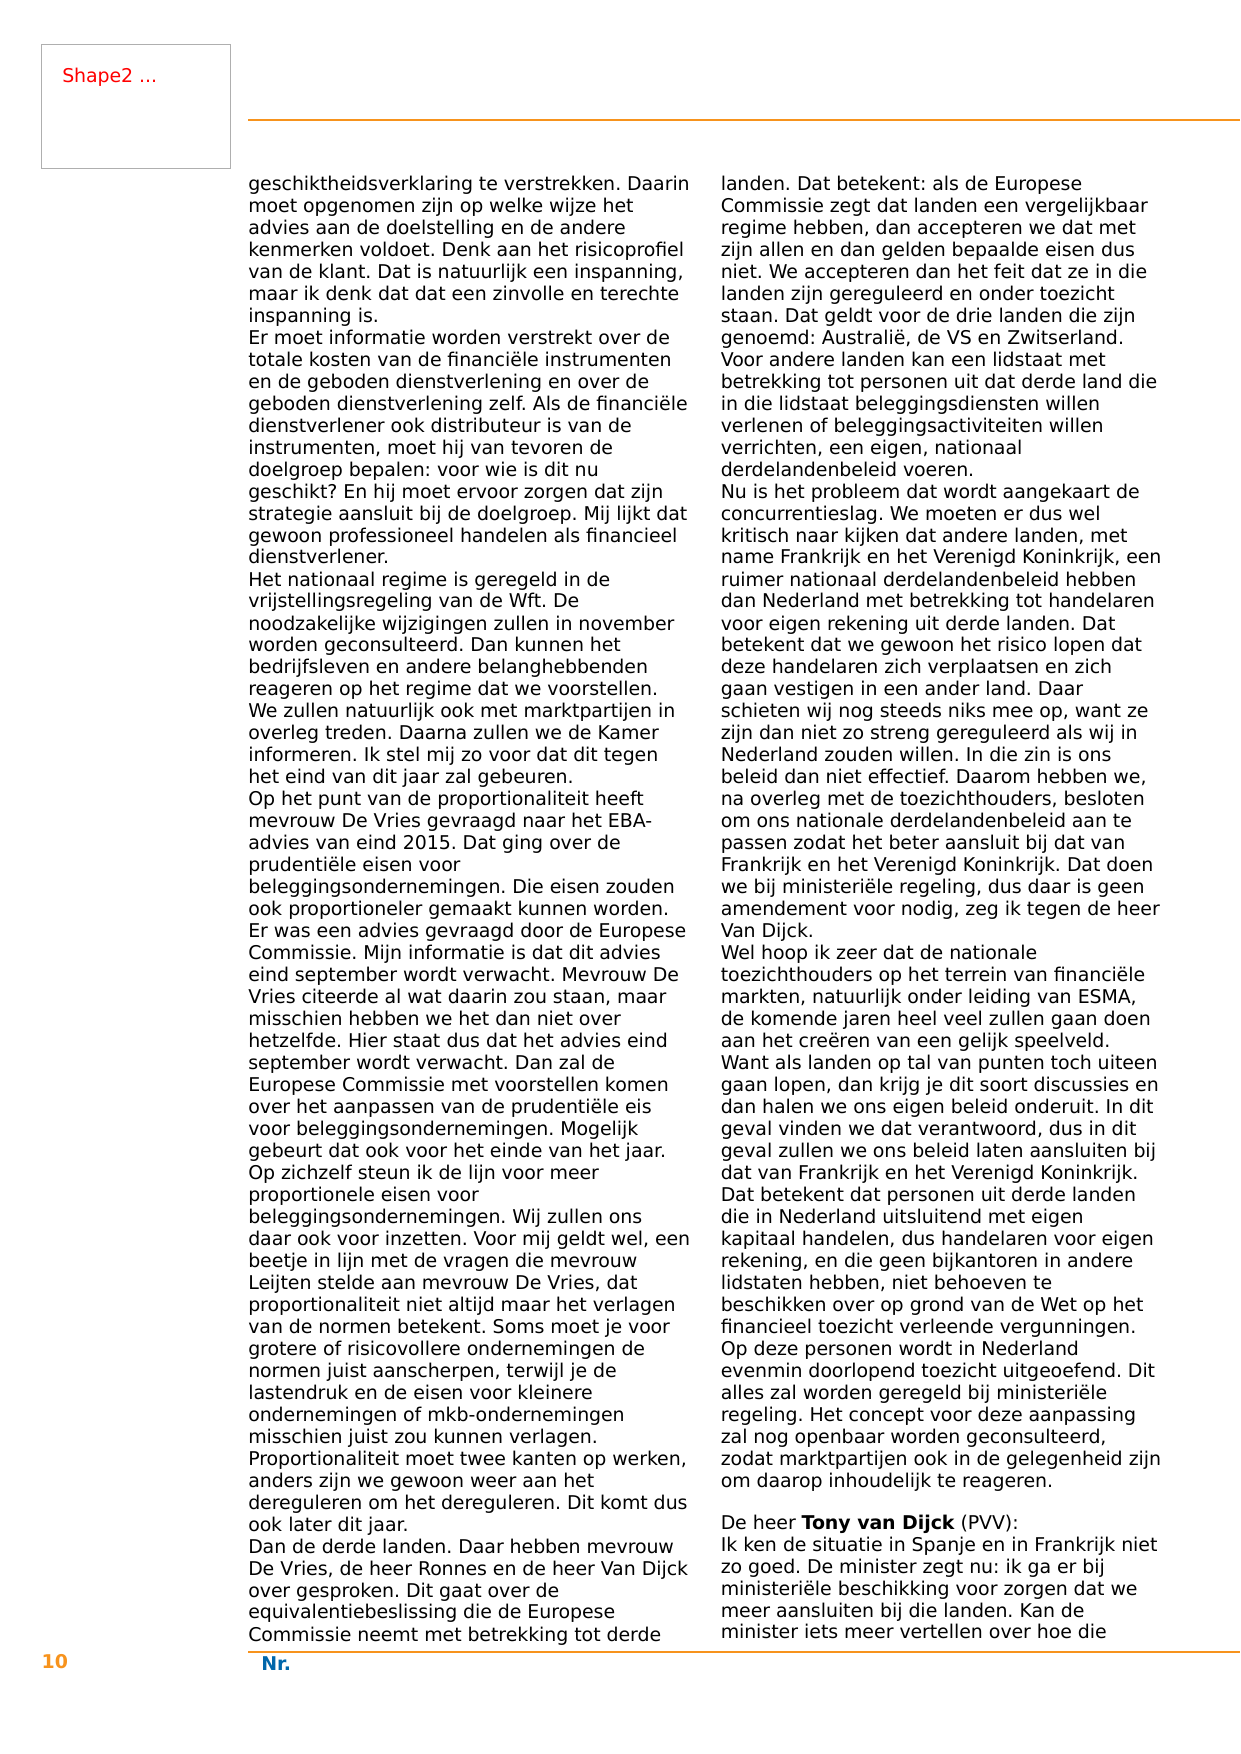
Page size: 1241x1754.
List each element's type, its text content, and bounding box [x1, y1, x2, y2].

text Het nationaal regime is geregeld in de vrijstellingsregeling van de Wft. De noodzakelijke wijzigingen zullen in november worden geconsulteerd. Dan kunnen het bedrijfsleven en andere belanghebbenden reageren op het regime dat we voorstellen. We zullen natuurlijk ook met marktpartijen in overleg treden. Daarna zullen we de Kamer informeren. Ik stel mij zo voor dat dit tegen het eind van dit jaar zal gebeuren. [248, 568, 691, 788]
text Wel hoop ik zeer dat de nationale toezichthouders op het terrein van financiële markten, natuurlijk onder leiding van ESMA, de komende jaren heel veel zullen gaan doen aan het creëren van een gelijk speelveld. Want als landen op tal van punten toch uiteen gaan lopen, dan krijg je dit soort discussies en dan halen we ons eigen beleid onderuit. In dit geval vinden we dat verantwoord, dus in dit geval zullen we ons beleid laten aansluiten bij dat van Frankrijk en het Verenigd Koninkrijk. Dat betekent dat personen uit derde landen die in Nederland uitsluitend met eigen kapitaal handelen, dus handelaren voor eigen rekening, en die geen bijkantoren in andere lidstaten hebben, niet behoeven te beschikken over op grond van de Wet op het financieel toezicht verleende vergunningen. Op deze personen wordt in Nederland evenmin doorlopend toezicht uitgeoefend. Dit alles zal worden geregeld bij ministeriële regeling. Het concept voor deze aanpassing zal nog openbaar worden geconsulteerd, zodat marktpartijen ook in de gelegenheid zijn om daarop inhoudelijk te reageren. [721, 942, 1163, 1492]
text De heer Tony van Dijck (PVV): [721, 1512, 1163, 1533]
text landen. Dat betekent: als de Europese Commissie zegt dat landen een vergelijkbaar regime hebben, dan accepteren we dat met zijn allen en dan gelden bepaalde eisen dus niet. We accepteren dan het feit dat ze in die landen zijn gereguleerd en onder toezicht staan. Dat geldt voor de drie landen die zijn genoemd: Australië, de VS en Zwitserland. Voor andere landen kan een lidstaat met betrekking tot personen uit dat derde land die in die lidstaat beleggingsdiensten willen verlenen of beleggingsactiviteiten willen verrichten, een eigen, nationaal derdelandenbeleid voeren. [721, 173, 1163, 481]
text Op het punt van de proportionaliteit heeft mevrouw De Vries gevraagd naar het EBA-advies van eind 2015. Dat ging over de prudentiële eisen voor beleggingsondernemingen. Die eisen zouden ook proportioneler gemaakt kunnen worden. Er was een advies gevraagd door de Europese Commissie. Mijn informatie is dat dit advies eind september wordt verwacht. Mevrouw De Vries citeerde al wat daarin zou staan, maar misschien hebben we het dan niet over hetzelfde. Hier staat dus dat het advies eind september wordt verwacht. Dan zal de Europese Commissie met voorstellen komen over het aanpassen van de prudentiële eis voor beleggingsondernemingen. Mogelijk gebeurt dat ook voor het einde van het jaar. [248, 788, 691, 1162]
text Ik ken de situatie in Spanje en in Frankrijk niet zo goed. De minister zegt nu: ik ga er bij ministeriële beschikking voor zorgen dat we meer aansluiten bij die landen. Kan de minister iets meer vertellen over hoe die [721, 1533, 1163, 1643]
text Nu is het probleem dat wordt aangekaart de concurrentieslag. We moeten er dus wel kritisch naar kijken dat andere landen, met name Frankrijk en het Verenigd Koninkrijk, een ruimer nationaal derdelandenbeleid hebben dan Nederland met betrekking tot handelaren voor eigen rekening uit derde landen. Dat betekent dat we gewoon het risico lopen dat deze handelaren zich verplaatsen en zich gaan vestigen in een ander land. Daar schieten wij nog steeds niks mee op, want ze zijn dan niet zo streng gereguleerd als wij in Nederland zouden willen. In die zin is ons beleid dan niet effectief. Daarom hebben we, na overleg met de toezichthouders, besloten om ons nationale derdelandenbeleid aan te passen zodat het beter aansluit bij dat van Frankrijk en het Verenigd Koninkrijk. Dat doen we bij ministeriële regeling, dus daar is geen amendement voor nodig, zeg ik tegen de heer Van Dijck. [721, 481, 1163, 942]
text Er moet informatie worden verstrekt over de totale kosten van de financiële instrumenten en de geboden dienstverlening en over de geboden dienstverlening zelf. Als de financiële dienstverlener ook distributeur is van de instrumenten, moet hij van tevoren de doelgroep bepalen: voor wie is dit nu geschikt? En hij moet ervoor zorgen dat zijn strategie aansluit bij de doelgroep. Mij lijkt dat gewoon professioneel handelen als financieel dienstverlener. [248, 327, 691, 568]
text Dan de derde landen. Daar hebben mevrouw De Vries, de heer Ronnes en de heer Van Dijck over gesproken. Dit gaat over de equivalentiebeslissing die de Europese Commissie neemt met betrekking tot derde [248, 1536, 691, 1645]
text Op zichzelf steun ik de lijn voor meer proportionele eisen voor beleggingsondernemingen. Wij zullen ons daar ook voor inzetten. Voor mij geldt wel, een beetje in lijn met de vragen die mevrouw Leijten stelde aan mevrouw De Vries, dat proportionaliteit niet altijd maar het verlagen van de normen betekent. Soms moet je voor grotere of risicovollere ondernemingen de normen juist aanscherpen, terwijl je de lastendruk en de eisen voor kleinere ondernemingen of mkb-ondernemingen misschien juist zou kunnen verlagen. Proportionaliteit moet twee kanten op werken, anders zijn we gewoon weer aan het dereguleren om het dereguleren. Dit komt dus ook later dit jaar. [248, 1162, 691, 1536]
text geschiktheidsverklaring te verstrekken. Daarin moet opgenomen zijn op welke wijze het advies aan de doelstelling en de andere kenmerken voldoet. Denk aan het risicoprofiel van de klant. Dat is natuurlijk een inspanning, maar ik denk dat dat een zinvolle en terechte inspanning is. [248, 173, 691, 327]
